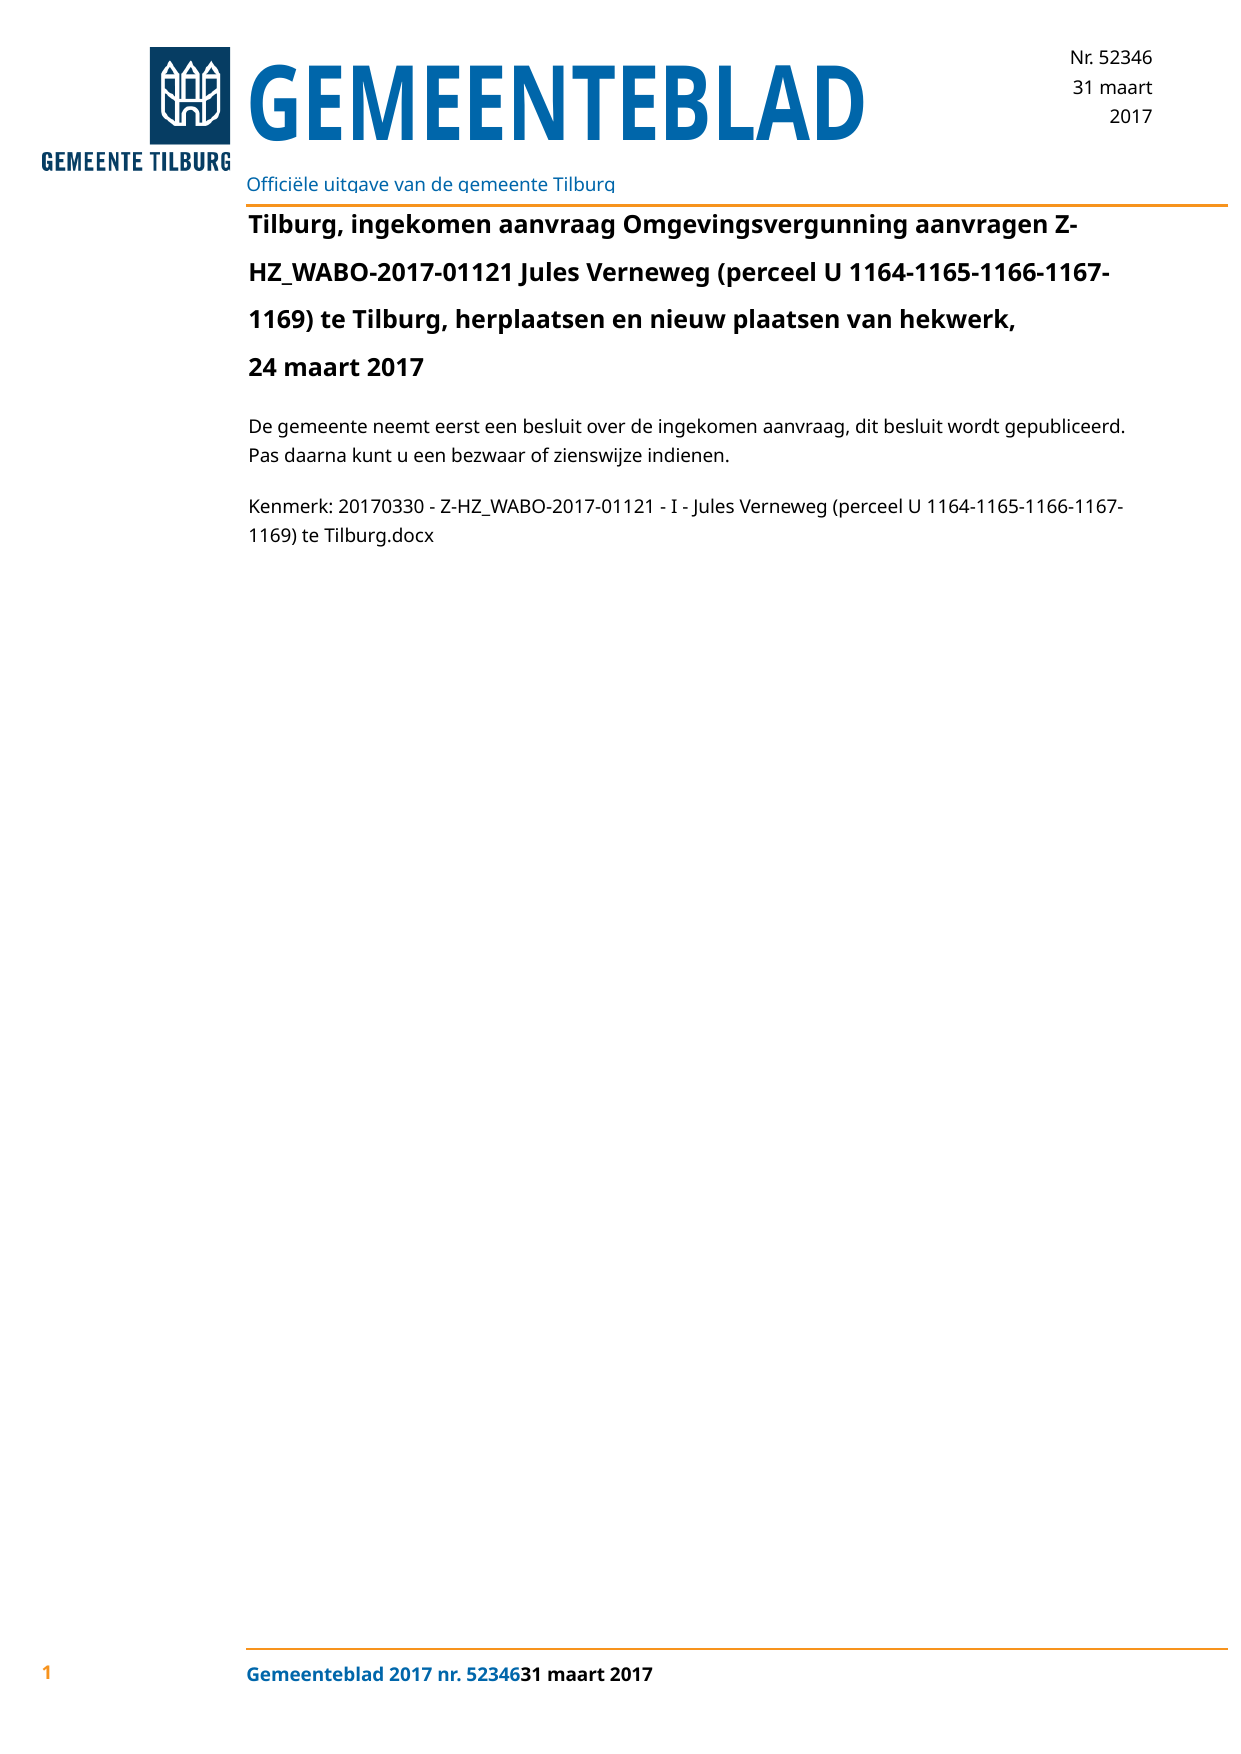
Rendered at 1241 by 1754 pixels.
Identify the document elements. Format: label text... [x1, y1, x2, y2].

text Tilburg, ingekomen aanvraag Omgevingsvergunning aanvragen Z-HZ_WABO-2017-01121 Jules Verneweg (perceel U 1164-1165-1166-1167-1169) te Tilburg, herplaatsen en nieuw plaatsen van hekwerk, 24 maart 2017 [248, 207, 1152, 384]
text Kenmerk: 20170330 - Z-HZ_WABO-2017-01121 - I - Jules Verneweg (perceel U 1164-1165-1166-1167-1169) te Tilburg.docx [248, 493, 1152, 548]
text De gemeente neemt eerst een besluit over de ingekomen aanvraag, dit besluit wordt gepubliceerd. Pas daarna kunt u een bezwaar of zienswijze indienen. [248, 413, 1152, 468]
picture [41, 47, 231, 172]
